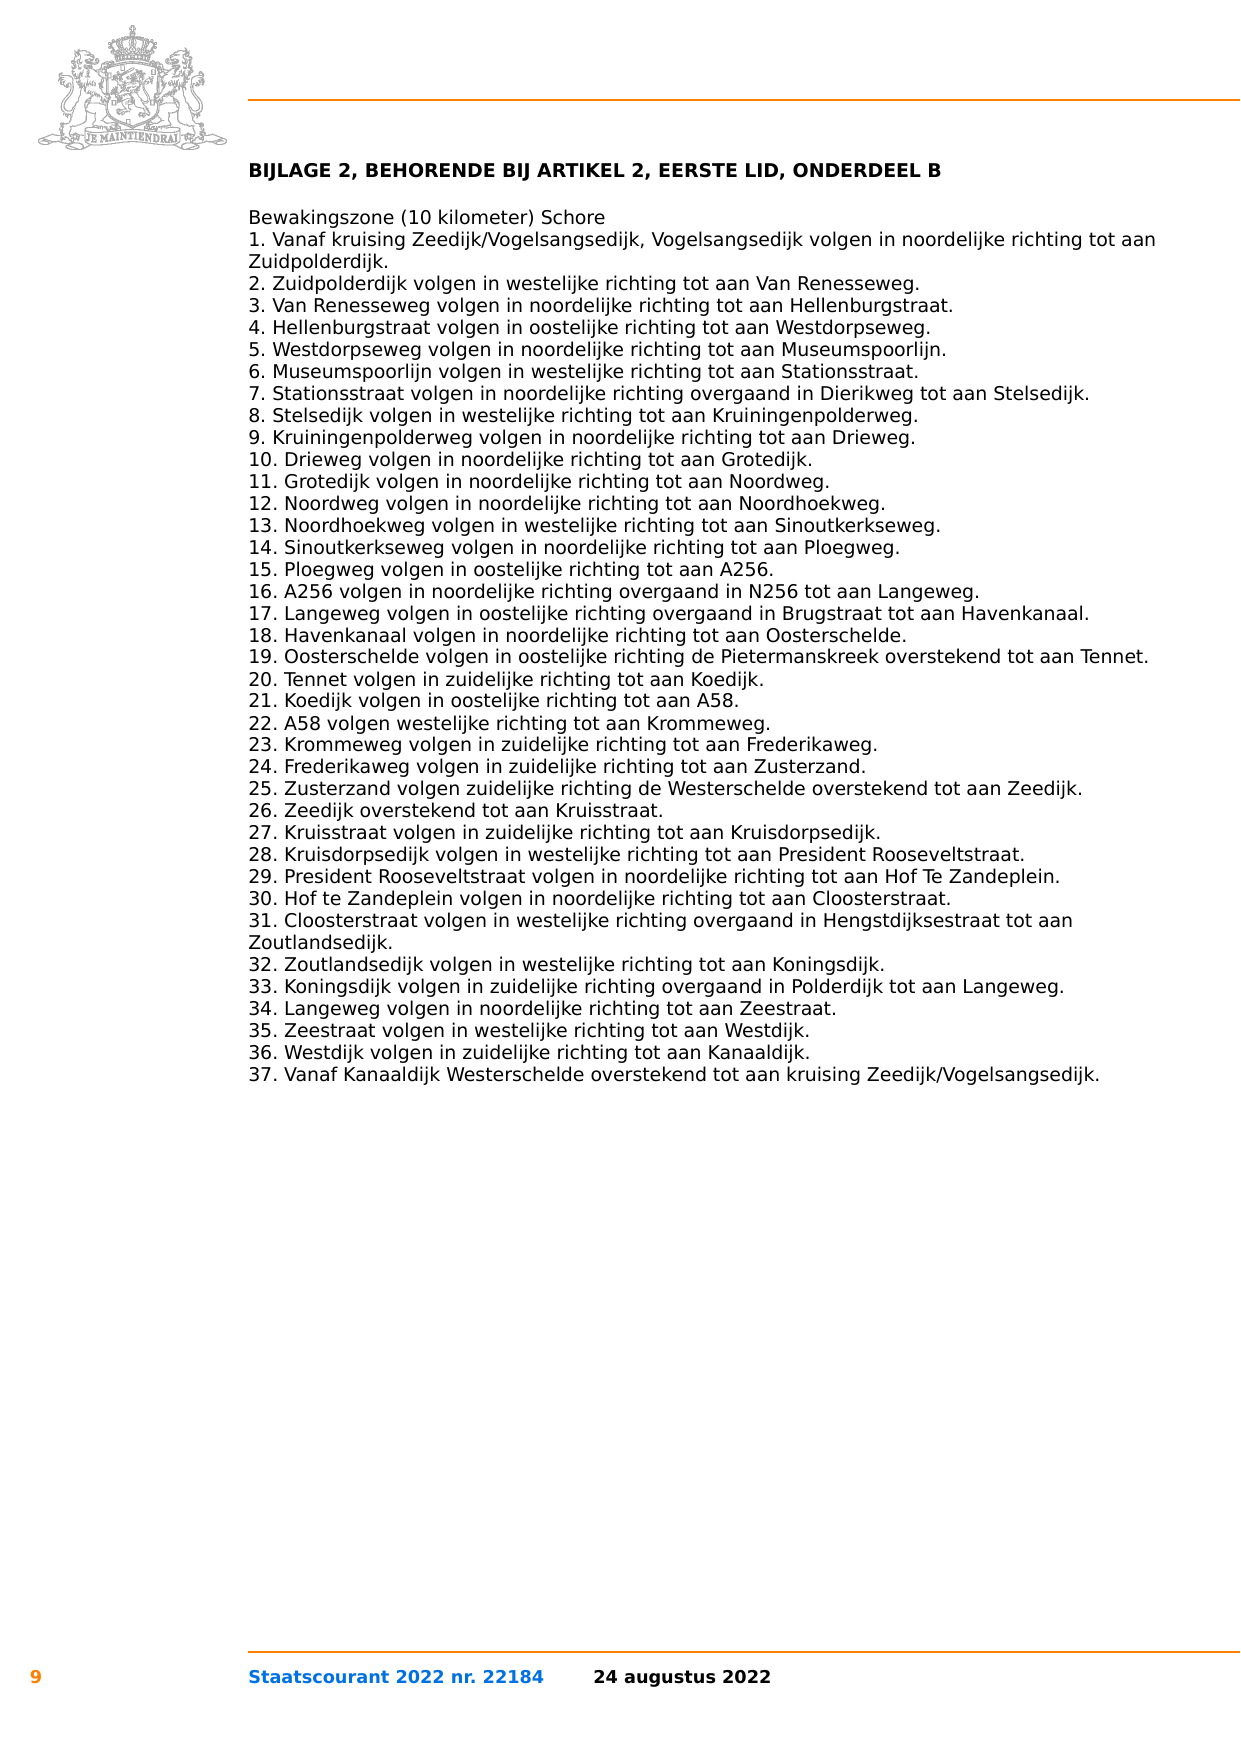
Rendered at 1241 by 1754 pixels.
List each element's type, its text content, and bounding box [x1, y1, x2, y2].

text 2. Zuidpolderdijk volgen in westelijke richting tot aan Van Renesseweg. [248, 273, 1163, 295]
text Bewakingszone (10 kilometer) Schore [248, 207, 1163, 229]
text 19. Oosterschelde volgen in oostelijke richting de Pietermanskreek overstekend tot aan Tennet. [248, 646, 1163, 668]
text 34. Langeweg volgen in noordelijke richting tot aan Zeestraat. [248, 998, 1163, 1020]
text 4. Hellenburgstraat volgen in oostelijke richting tot aan Westdorpseweg. [248, 317, 1163, 339]
text 30. Hof te Zandeplein volgen in noordelijke richting tot aan Cloosterstraat. [248, 888, 1163, 910]
text 26. Zeedijk overstekend tot aan Kruisstraat. [248, 800, 1163, 822]
text 21. Koedijk volgen in oostelijke richting tot aan A58. [248, 690, 1163, 712]
text 3. Van Renesseweg volgen in noordelijke richting tot aan Hellenburgstraat. [248, 295, 1163, 317]
text 15. Ploegweg volgen in oostelijke richting tot aan A256. [248, 558, 1163, 581]
text 18. Havenkanaal volgen in noordelijke richting tot aan Oosterschelde. [248, 624, 1163, 646]
text 6. Museumspoorlijn volgen in westelijke richting tot aan Stationsstraat. [248, 361, 1163, 383]
text 9. Kruiningenpolderweg volgen in noordelijke richting tot aan Drieweg. [248, 427, 1163, 449]
text 16. A256 volgen in noordelijke richting overgaand in N256 tot aan Langeweg. [248, 581, 1163, 602]
text 22. A58 volgen westelijke richting tot aan Krommeweg. [248, 712, 1163, 734]
text 23. Krommeweg volgen in zuidelijke richting tot aan Frederikaweg. [248, 734, 1163, 756]
subtitle BIJLAGE 2, BEHORENDE BIJ ARTIKEL 2, EERSTE LID, ONDERDEEL B [248, 160, 1163, 182]
text 13. Noordhoekweg volgen in westelijke richting tot aan Sinoutkerkseweg. [248, 514, 1163, 537]
text 1. Vanaf kruising Zeedijk/Vogelsangsedijk, Vogelsangsedijk volgen in noordelijke richting tot aan Zuidpolderdijk. [248, 229, 1163, 273]
text 7. Stationsstraat volgen in noordelijke richting overgaand in Dierikweg tot aan Stelsedijk. [248, 383, 1163, 405]
text 36. Westdijk volgen in zuidelijke richting tot aan Kanaaldijk. [248, 1042, 1163, 1064]
text 33. Koningsdijk volgen in zuidelijke richting overgaand in Polderdijk tot aan Langeweg. [248, 976, 1163, 998]
text 17. Langeweg volgen in oostelijke richting overgaand in Brugstraat tot aan Havenkanaal. [248, 602, 1163, 624]
text 28. Kruisdorpsedijk volgen in westelijke richting tot aan President Rooseveltstraat. [248, 844, 1163, 866]
text 12. Noordweg volgen in noordelijke richting tot aan Noordhoekweg. [248, 493, 1163, 514]
picture [38, 25, 227, 150]
text 10. Drieweg volgen in noordelijke richting tot aan Grotedijk. [248, 449, 1163, 471]
text 35. Zeestraat volgen in westelijke richting tot aan Westdijk. [248, 1020, 1163, 1042]
text 8. Stelsedijk volgen in westelijke richting tot aan Kruiningenpolderweg. [248, 405, 1163, 427]
text 27. Kruisstraat volgen in zuidelijke richting tot aan Kruisdorpsedijk. [248, 822, 1163, 844]
text 37. Vanaf Kanaaldijk Westerschelde overstekend tot aan kruising Zeedijk/Vogelsangsedijk. [248, 1064, 1163, 1086]
text 11. Grotedijk volgen in noordelijke richting tot aan Noordweg. [248, 471, 1163, 493]
text 25. Zusterzand volgen zuidelijke richting de Westerschelde overstekend tot aan Zeedijk. [248, 778, 1163, 800]
text 24. Frederikaweg volgen in zuidelijke richting tot aan Zusterzand. [248, 756, 1163, 778]
text 29. President Rooseveltstraat volgen in noordelijke richting tot aan Hof Te Zandeplein. [248, 866, 1163, 888]
text 31. Cloosterstraat volgen in westelijke richting overgaand in Hengstdijksestraat tot aan Zoutlandsedijk. [248, 910, 1163, 954]
text 20. Tennet volgen in zuidelijke richting tot aan Koedijk. [248, 668, 1163, 690]
text 32. Zoutlandsedijk volgen in westelijke richting tot aan Koningsdijk. [248, 954, 1163, 976]
text 5. Westdorpseweg volgen in noordelijke richting tot aan Museumspoorlijn. [248, 339, 1163, 361]
text 14. Sinoutkerkseweg volgen in noordelijke richting tot aan Ploegweg. [248, 537, 1163, 558]
